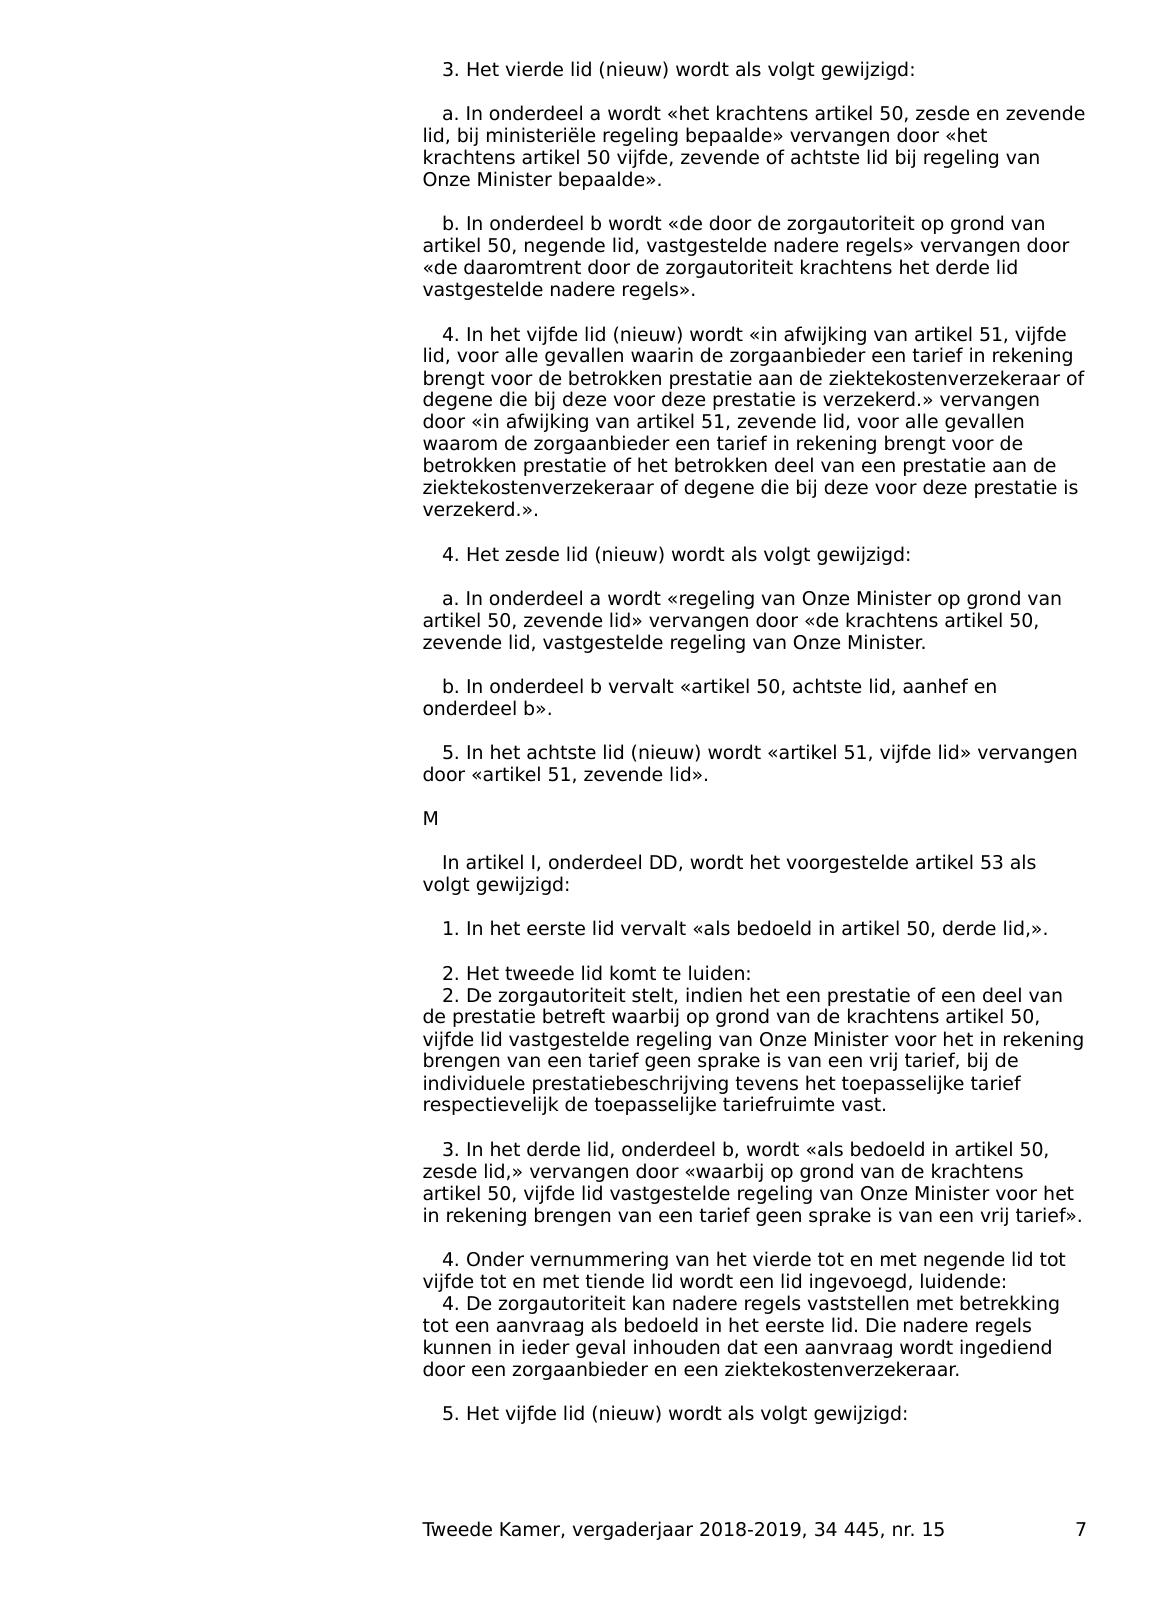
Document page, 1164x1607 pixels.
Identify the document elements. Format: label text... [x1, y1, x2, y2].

text b. In onderdeel b vervalt «artikel 50, achtste lid, aanhef en onderdeel b». [422, 676, 1087, 720]
text 2. Het tweede lid komt te luiden: [422, 962, 1087, 984]
text 3. In het derde lid, onderdeel b, wordt «als bedoeld in artikel 50, zesde lid,» vervangen door «waarbij op grond van de krachtens artikel 50, vijfde lid vastgestelde regeling van Onze Minister voor het in rekening brengen van een tarief geen sprake is van een vrij tarief». [422, 1138, 1087, 1226]
text 3. Het vierde lid (nieuw) wordt als volgt gewijzigd: [422, 59, 1087, 81]
text 5. In het achtste lid (nieuw) wordt «artikel 51, vijfde lid» vervangen door «artikel 51, zevende lid». [422, 742, 1087, 786]
text 4. Onder vernummering van het vierde tot en met negende lid tot vijfde tot en met tiende lid wordt een lid ingevoegd, luidende: [422, 1249, 1087, 1293]
text 4. Het zesde lid (nieuw) wordt als volgt gewijzigd: [422, 543, 1087, 565]
text In artikel I, onderdeel DD, wordt het voorgestelde artikel 53 als volgt gewijzigd: [422, 852, 1087, 896]
text b. In onderdeel b wordt «de door de zorgautoriteit op grond van artikel 50, negende lid, vastgestelde nadere regels» vervangen door «de daaromtrent door de zorgautoriteit krachtens het derde lid vastgestelde nadere regels». [422, 213, 1087, 301]
text 5. Het vijfde lid (nieuw) wordt als volgt gewijzigd: [422, 1403, 1087, 1425]
text 2. De zorgautoriteit stelt, indien het een prestatie of een deel van de prestatie betreft waarbij op grond van de krachtens artikel 50, vijfde lid vastgestelde regeling van Onze Minister voor het in rekening brengen van een tarief geen sprake is van een vrij tarief, bij de individuele prestatiebeschrijving tevens het toepasselijke tarief respectievelijk de toepasselijke tariefruimte vast. [422, 984, 1087, 1116]
text 1. In het eerste lid vervalt «als bedoeld in artikel 50, derde lid,». [422, 918, 1087, 940]
text 4. De zorgautoriteit kan nadere regels vaststellen met betrekking tot een aanvraag als bedoeld in het eerste lid. Die nadere regels kunnen in ieder geval inhouden dat een aanvraag wordt ingediend door een zorgaanbieder en een ziektekostenverzekeraar. [422, 1293, 1087, 1381]
subtitle M [422, 808, 1087, 830]
text a. In onderdeel a wordt «regeling van Onze Minister op grond van artikel 50, zevende lid» vervangen door «de krachtens artikel 50, zevende lid, vastgestelde regeling van Onze Minister. [422, 588, 1087, 653]
text a. In onderdeel a wordt «het krachtens artikel 50, zesde en zevende lid, bij ministeriële regeling bepaalde» vervangen door «het krachtens artikel 50 vijfde, zevende of achtste lid bij regeling van Onze Minister bepaalde». [422, 103, 1087, 191]
text 4. In het vijfde lid (nieuw) wordt «in afwijking van artikel 51, vijfde lid, voor alle gevallen waarin de zorgaanbieder een tarief in rekening brengt voor de betrokken prestatie aan de ziektekostenverzekeraar of degene die bij deze voor deze prestatie is verzekerd.» vervangen door «in afwijking van artikel 51, zevende lid, voor alle gevallen waarom de zorgaanbieder een tarief in rekening brengt voor de betrokken prestatie of het betrokken deel van een prestatie aan de ziektekostenverzekeraar of degene die bij deze voor deze prestatie is verzekerd.». [422, 323, 1087, 521]
